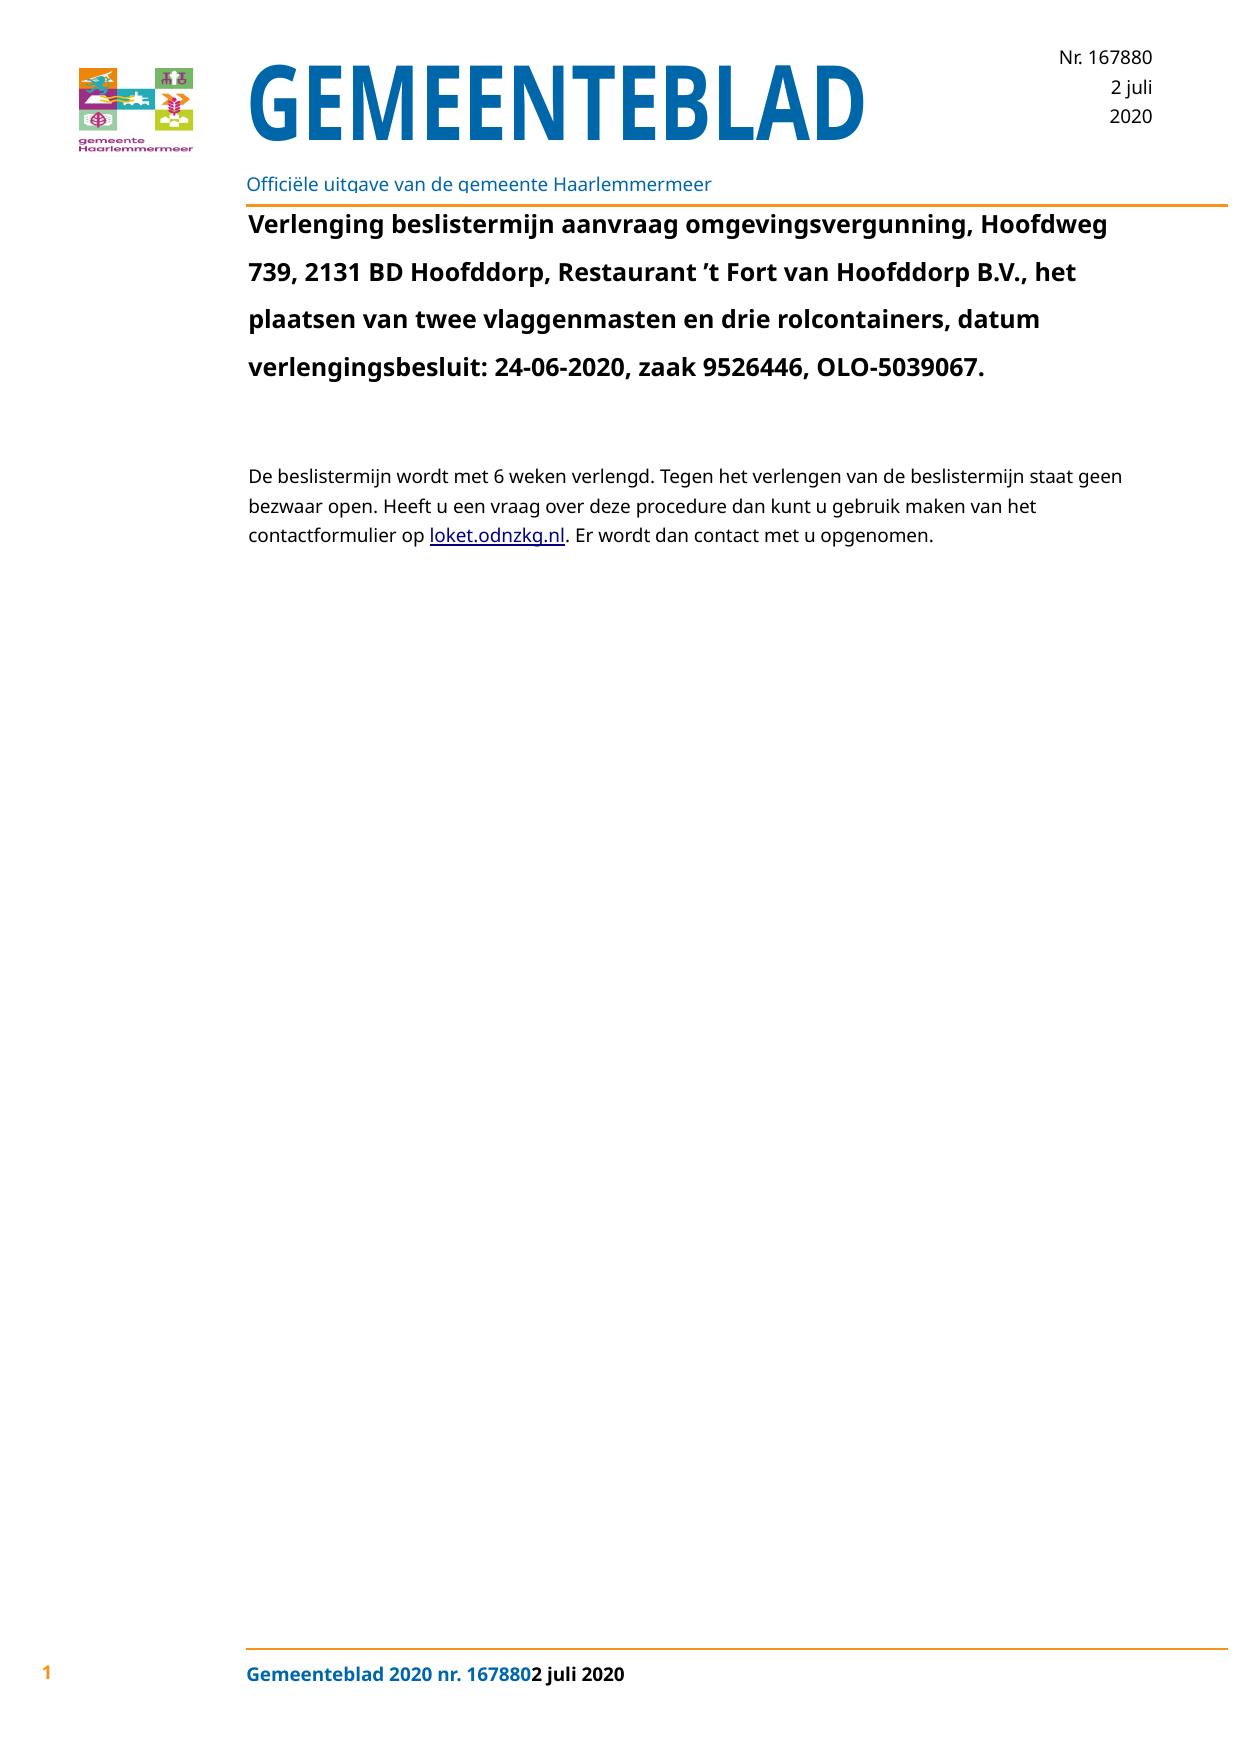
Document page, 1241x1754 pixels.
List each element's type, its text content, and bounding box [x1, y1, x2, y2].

text Verlenging beslistermijn aanvraag omgevingsvergunning, Hoofdweg 739, 2131 BD Hoofddorp, Restaurant ’t Fort van Hoofddorp B.V., het plaatsen van twee vlaggenmasten en drie rolcontainers, datum verlengingsbesluit: 24-06-2020, zaak 9526446, OLO-5039067. [248, 207, 1152, 384]
text De beslistermijn wordt met 6 weken verlengd. Tegen het verlengen van de beslistermijn staat geen bezwaar open. Heeft u een vraag over deze procedure dan kunt u gebruik maken van het contactformulier op loket.odnzkg.nl. Er wordt dan contact met u opgenomen. [248, 463, 1152, 548]
picture [41, 47, 231, 172]
